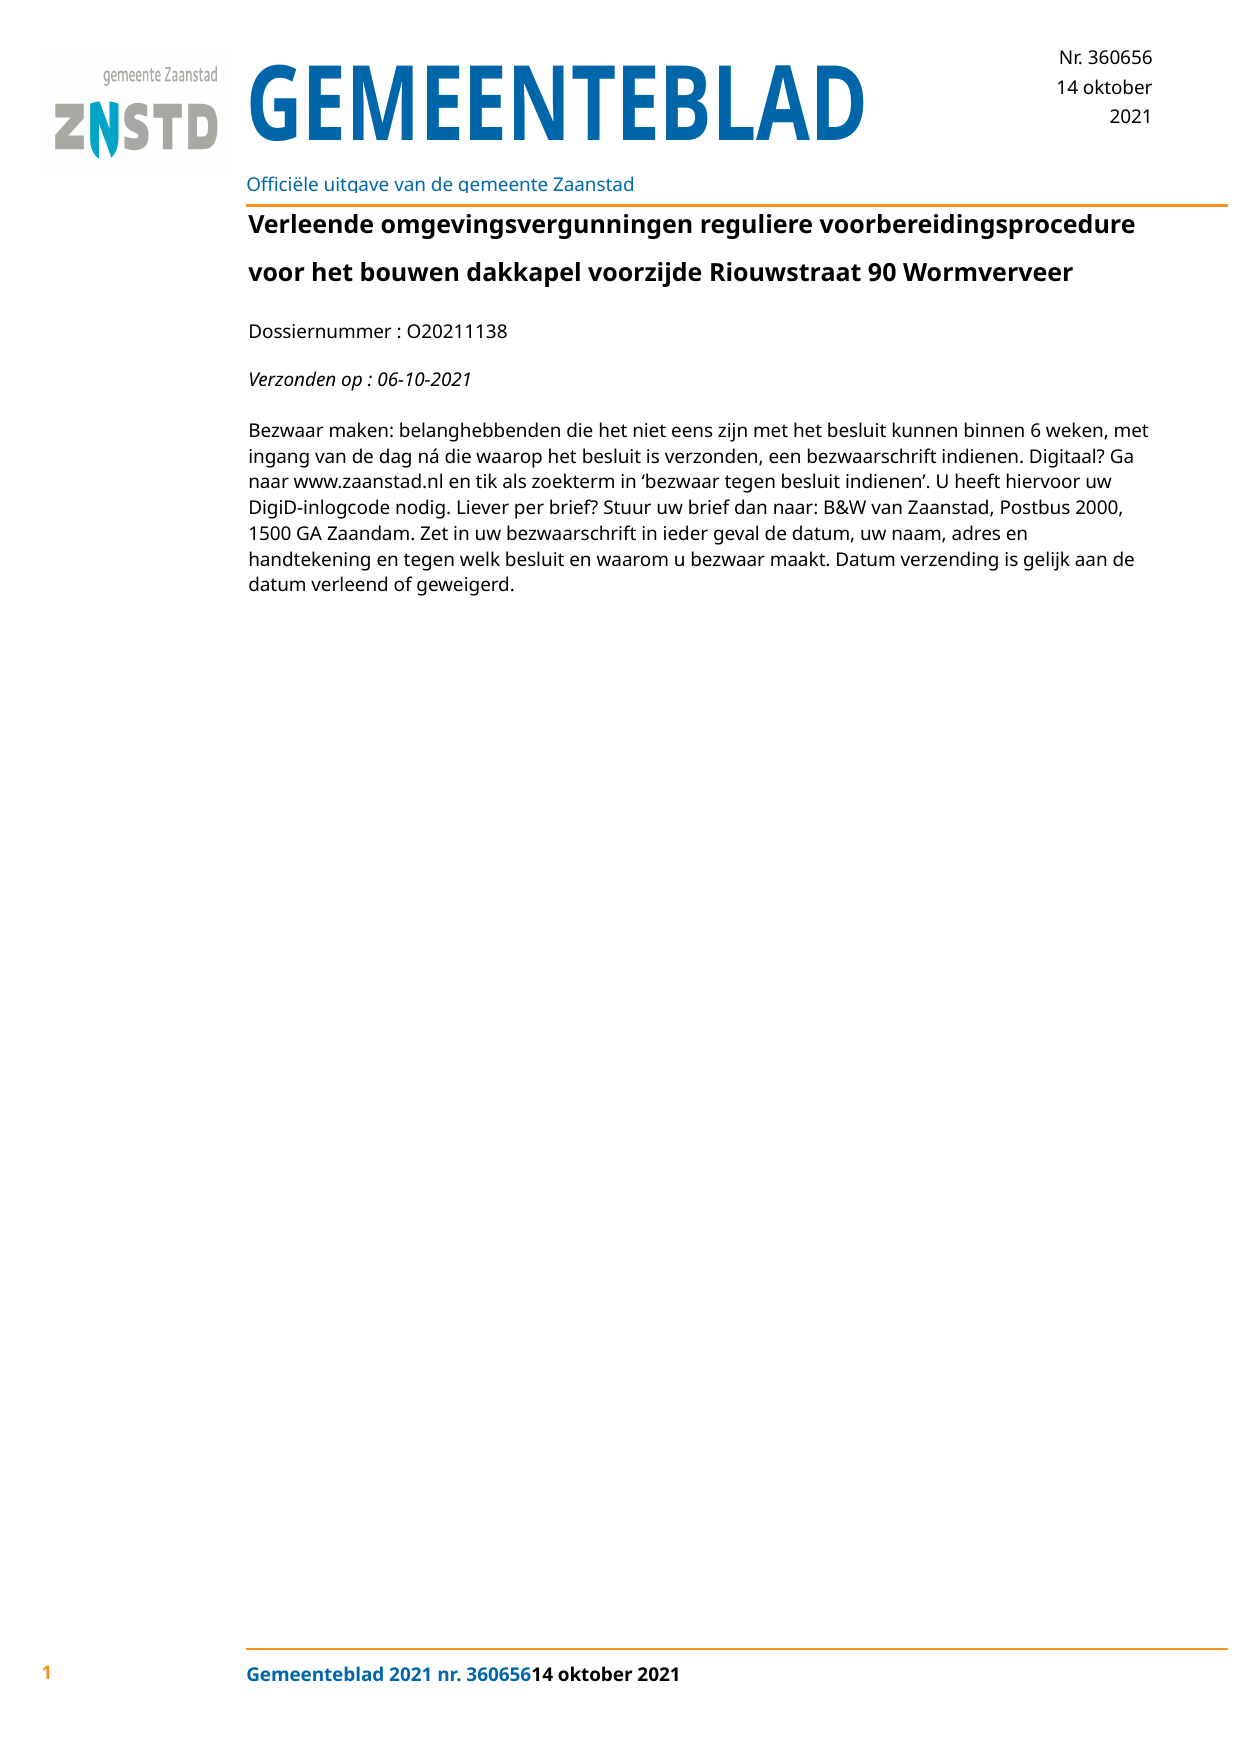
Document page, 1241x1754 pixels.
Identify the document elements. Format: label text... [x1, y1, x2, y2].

text Verleende omgevingsvergunningen reguliere voorbereidingsprocedure voor het bouwen dakkapel voorzijde Riouwstraat 90 Wormverveer [248, 207, 1152, 288]
picture [41, 47, 231, 172]
text Dossiernummer : O20211138 [248, 318, 1152, 344]
text Bezwaar maken: belanghebbenden die het niet eens zijn met het besluit kunnen binnen 6 weken, met ingang van de dag ná die waarop het besluit is verzonden, een bezwaarschrift indienen. Digitaal? Ga naar www.zaanstad.nl en tik als zoekterm in ‘bezwaar tegen besluit indienen’. U heeft hiervoor uw DigiD-inlogcode nodig. Liever per brief? Stuur uw brief dan naar: B&W van Zaanstad, Postbus 2000, 1500 GA Zaandam. Zet in uw bezwaarschrift in ieder geval de datum, uw naam, adres en handtekening en tegen welk besluit en waarom u bezwaar maakt. Datum verzending is gelijk aan de datum verleend of geweigerd. [248, 417, 1152, 597]
text Verzonden op : 06-10-2021 [248, 366, 1152, 391]
